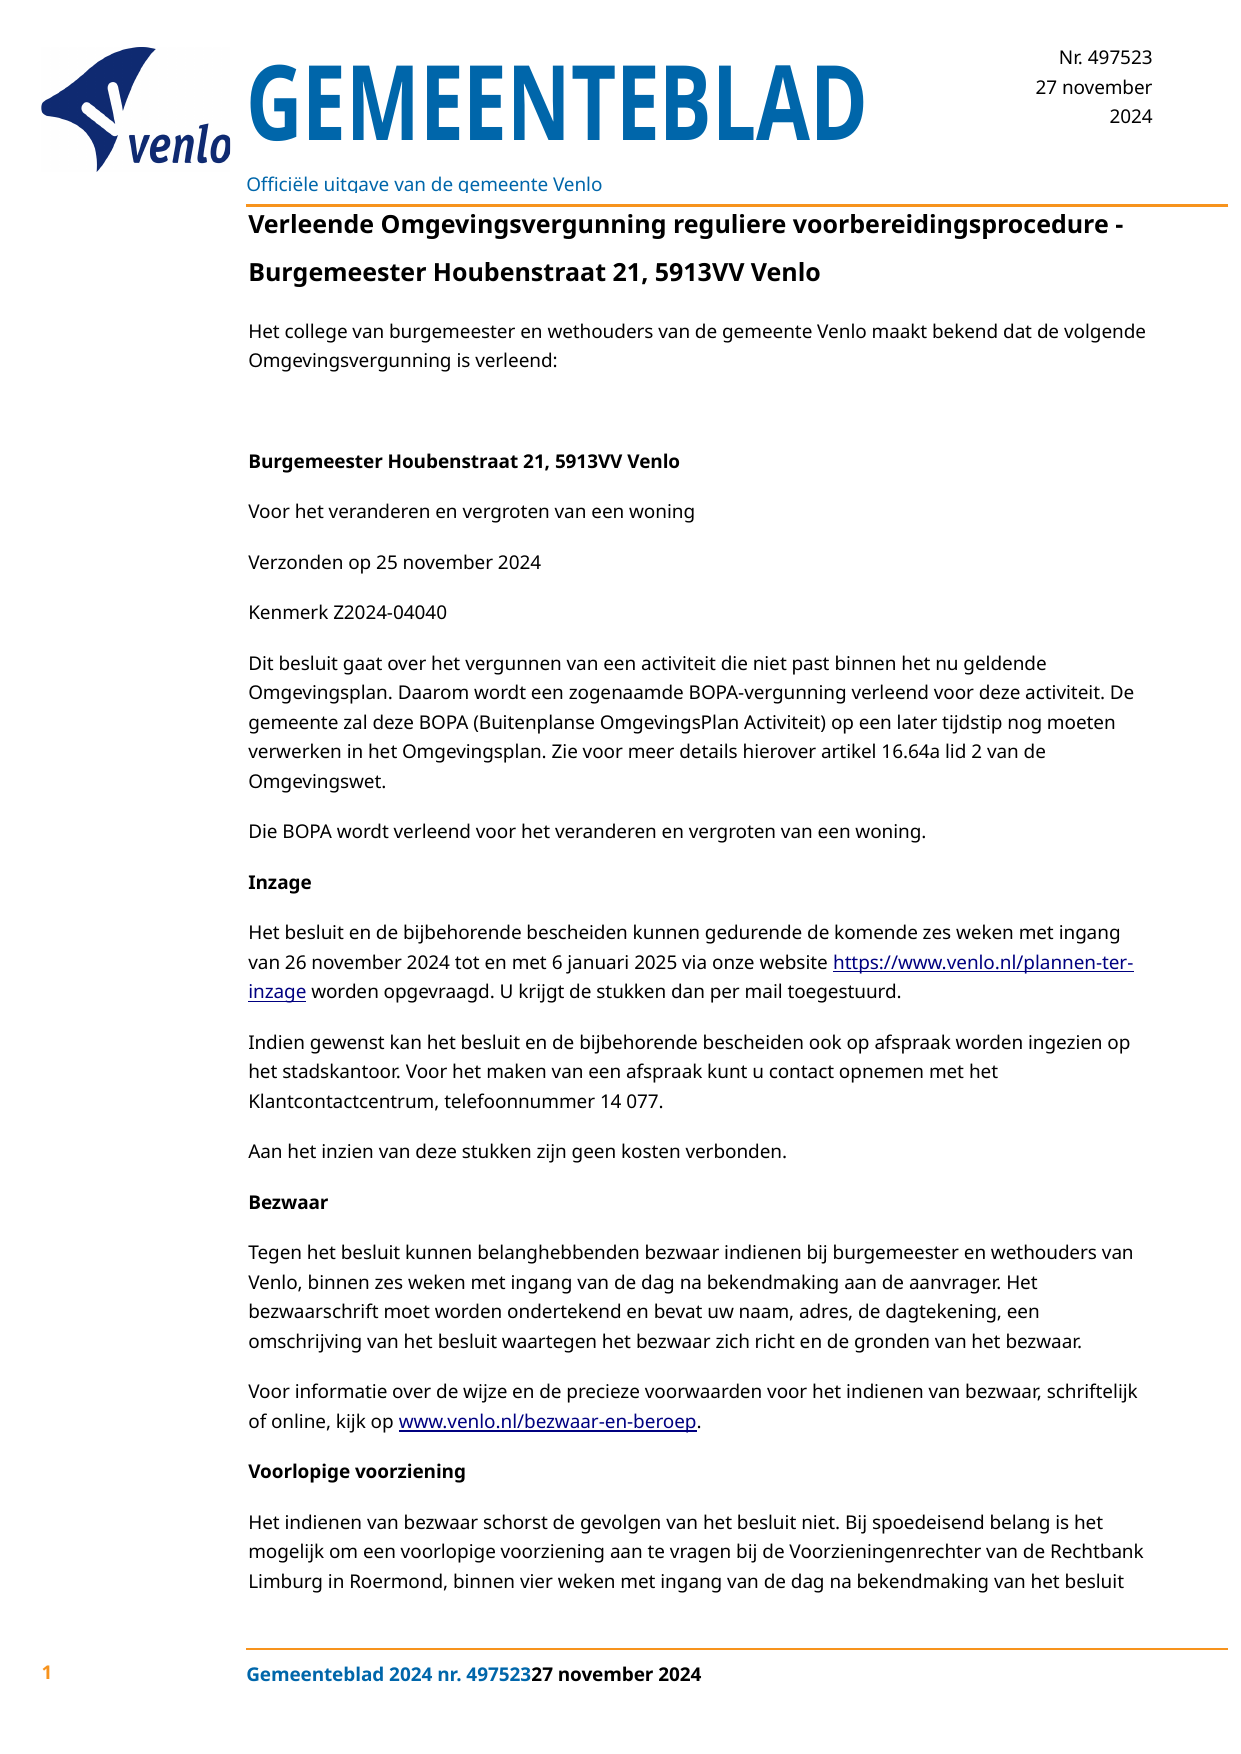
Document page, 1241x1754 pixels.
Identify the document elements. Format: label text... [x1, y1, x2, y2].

text Het college van burgemeester en wethouders van de gemeente Venlo maakt bekend dat de volgende Omgevingsvergunning is verleend: [248, 318, 1152, 373]
text Het besluit en de bijbehorende bescheiden kunnen gedurende de komende zes weken met ingang van 26 november 2024 tot en met 6 januari 2025 via onze website https://www.venlo.nl/plannen-ter-inzage worden opgevraagd. U krijgt de stukken dan per mail toegestuurd. [248, 919, 1152, 1004]
text Voor het veranderen en vergroten van een woning [248, 499, 1152, 524]
text Het indienen van bezwaar schorst de gevolgen van het besluit niet. Bij spoedeisend belang is het mogelijk om een voorlopige voorziening aan te vragen bij de Voorzieningenrechter van de Rechtbank Limburg in Roermond, binnen vier weken met ingang van de dag na bekendmaking van het besluit [248, 1509, 1152, 1594]
text Aan het inzien van deze stukken zijn geen kosten verbonden. [248, 1139, 1152, 1164]
text Die BOPA wordt verleend voor het veranderen en vergroten van een woning. [248, 819, 1152, 844]
text Inzage [248, 869, 1152, 895]
text Dit besluit gaat over het vergunnen van een activiteit die niet past binnen het nu geldende Omgevingsplan. Daarom wordt een zogenaamde BOPA-vergunning verleend voor deze activiteit. De gemeente zal deze BOPA (Buitenplanse OmgevingsPlan Activiteit) op een later tijdstip nog moeten verwerken in het Omgevingsplan. Zie voor meer details hierover artikel 16.64a lid 2 van de Omgevingswet. [248, 650, 1152, 794]
text Indien gewenst kan het besluit en de bijbehorende bescheiden ook op afspraak worden ingezien op het stadskantoor. Voor het maken van een afspraak kunt u contact opnemen met het Klantcontactcentrum, telefoonnummer 14 077. [248, 1029, 1152, 1114]
text Tegen het besluit kunnen belanghebbenden bezwaar indienen bij burgemeester en wethouders van Venlo, binnen zes weken met ingang van de dag na bekendmaking aan de aanvrager. Het bezwaarschrift moet worden ondertekend en bevat uw naam, adres, de dagtekening, een omschrijving van het besluit waartegen het bezwaar zich richt en de gronden van het bezwaar. [248, 1239, 1152, 1354]
text Voor informatie over de wijze en de precieze voorwaarden voor het indienen van bezwaar, schriftelijk of online, kijk op www.venlo.nl/bezwaar-en-beroep. [248, 1379, 1152, 1434]
text Bezwaar [248, 1189, 1152, 1215]
text Kenmerk Z2024-04040 [248, 599, 1152, 625]
text Burgemeester Houbenstraat 21, 5913VV Venlo [248, 448, 1152, 474]
text Verzonden op 25 november 2024 [248, 549, 1152, 575]
text Voorlopige voorziening [248, 1459, 1152, 1484]
text Verleende Omgevingsvergunning reguliere voorbereidingsprocedure - Burgemeester Houbenstraat 21, 5913VV Venlo [248, 207, 1152, 288]
picture [41, 47, 231, 172]
